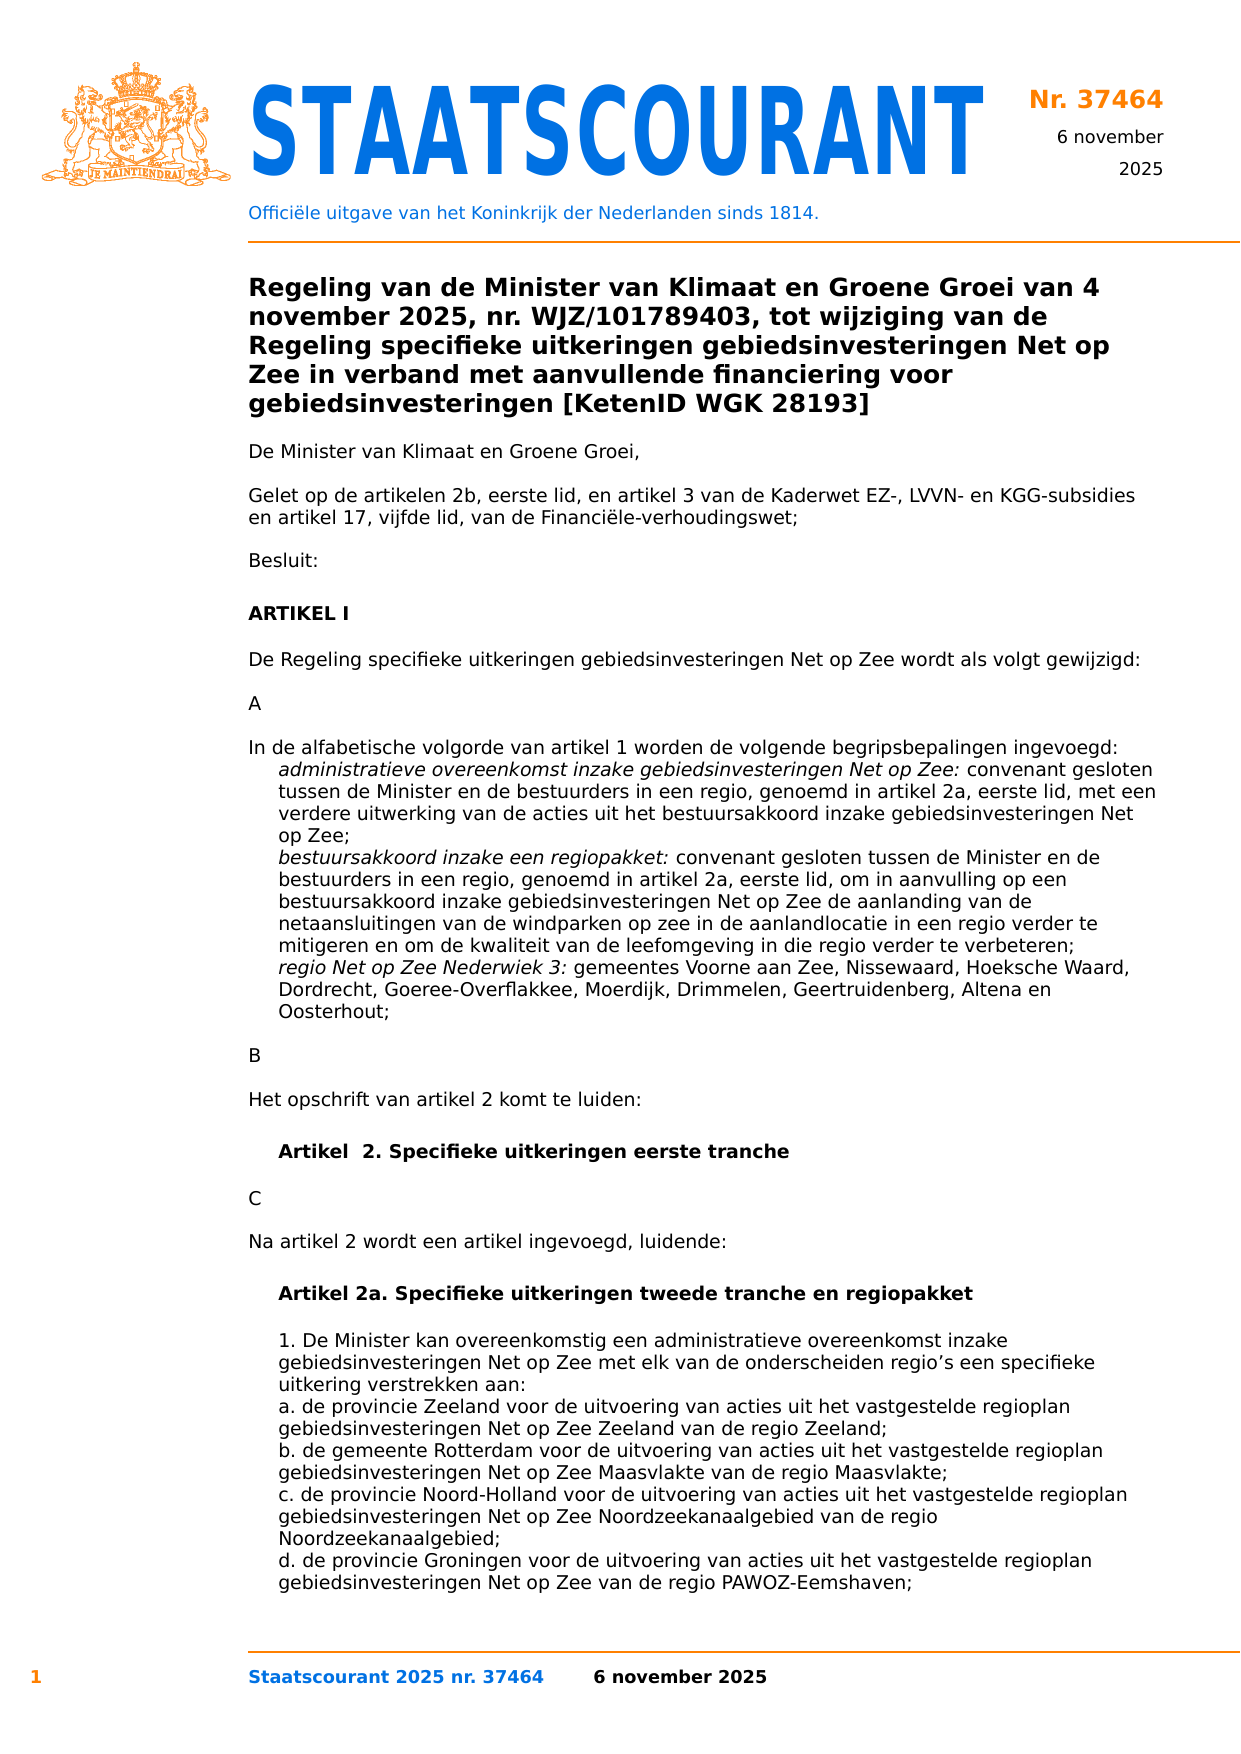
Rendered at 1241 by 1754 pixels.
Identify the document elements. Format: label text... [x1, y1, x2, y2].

text In de alfabetische volgorde van artikel 1 worden de volgende begripsbepalingen ingevoegd: [248, 737, 1163, 759]
text d. de provincie Groningen voor de uitvoering van acties uit het vastgestelde regioplan gebiedsinvesteringen Net op Zee van de regio PAWOZ-Eemshaven; [278, 1550, 1163, 1594]
subtitle Regeling van de Minister van Klimaat en Groene Groei van 4 november 2025, nr. WJZ/101789403, tot wijziging van de Regeling specifieke uitkeringen gebiedsinvesteringen Net op Zee in verband met aanvullende financiering voor gebiedsinvesteringen [KetenID WGK 28193] [248, 273, 1163, 419]
text Besluit: [248, 550, 1163, 572]
text 1. De Minister kan overeenkomstig een administratieve overeenkomst inzake gebiedsinvesteringen Net op Zee met elk van de onderscheiden regio’s een specifieke uitkering verstrekken aan: [278, 1330, 1163, 1396]
table_cell Officiële uitgave van het Koninkrijk der Nederlanden sinds 1814. [248, 203, 1240, 241]
table_cell 6 november [998, 121, 1240, 153]
picture [41, 62, 231, 186]
text Na artikel 2 wordt een artikel ingevoegd, luidende: [248, 1231, 1163, 1253]
table_cell 2025 [998, 153, 1240, 203]
table_header STAATSCOURANT [248, 62, 998, 203]
text c. de provincie Noord-Holland voor de uitvoering van acties uit het vastgestelde regioplan gebiedsinvesteringen Net op Zee Noordzeekanaalgebied van de regio Noordzeekanaalgebied; [278, 1484, 1163, 1550]
text De Minister van Klimaat en Groene Groei, [248, 441, 1163, 463]
subtitle Artikel 2. Specifieke uitkeringen eerste tranche [278, 1141, 1163, 1162]
text C [248, 1187, 1163, 1209]
text a. de provincie Zeeland voor de uitvoering van acties uit het vastgestelde regioplan gebiedsinvesteringen Net op Zee Zeeland van de regio Zeeland; [278, 1396, 1163, 1440]
text A [248, 693, 1163, 715]
subtitle Artikel 2a. Specifieke uitkeringen tweede tranche en regiopakket [278, 1283, 1163, 1305]
text b. de gemeente Rotterdam voor de uitvoering van acties uit het vastgestelde regioplan gebiedsinvesteringen Net op Zee Maasvlakte van de regio Maasvlakte; [278, 1440, 1163, 1484]
text bestuursakkoord inzake een regiopakket: convenant gesloten tussen de Minister en de bestuurders in een regio, genoemd in artikel 2a, eerste lid, om in aanvulling op een bestuursakkoord inzake gebiedsinvesteringen Net op Zee de aanlanding van de netaansluitingen van de windparken op zee in de aanlandlocatie in een regio verder te mitigeren en om de kwaliteit van de leefomgeving in die regio verder te verbeteren; [278, 847, 1163, 957]
text administratieve overeenkomst inzake gebiedsinvesteringen Net op Zee: convenant gesloten tussen de Minister en de bestuurders in een regio, genoemd in artikel 2a, eerste lid, met een verdere uitwerking van de acties uit het bestuursakkoord inzake gebiedsinvesteringen Net op Zee; [278, 759, 1163, 847]
table_header [25, 62, 248, 241]
table_header Nr. 37464 [998, 62, 1240, 121]
text Gelet op de artikelen 2b, eerste lid, en artikel 3 van de Kaderwet EZ-, LVVN- en KGG-subsidies en artikel 17, vijfde lid, van de Financiële-verhoudingswet; [248, 484, 1163, 528]
text Het opschrift van artikel 2 komt te luiden: [248, 1088, 1163, 1111]
subtitle ARTIKEL I [248, 602, 1163, 624]
text B [248, 1045, 1163, 1067]
text regio Net op Zee Nederwiek 3: gemeentes Voorne aan Zee, Nissewaard, Hoeksche Waard, Dordrecht, Goeree-Overflakkee, Moerdijk, Drimmelen, Geertruidenberg, Altena en Oosterhout; [278, 957, 1163, 1023]
text De Regeling specifieke uitkeringen gebiedsinvesteringen Net op Zee wordt als volgt gewijzigd: [248, 649, 1163, 671]
